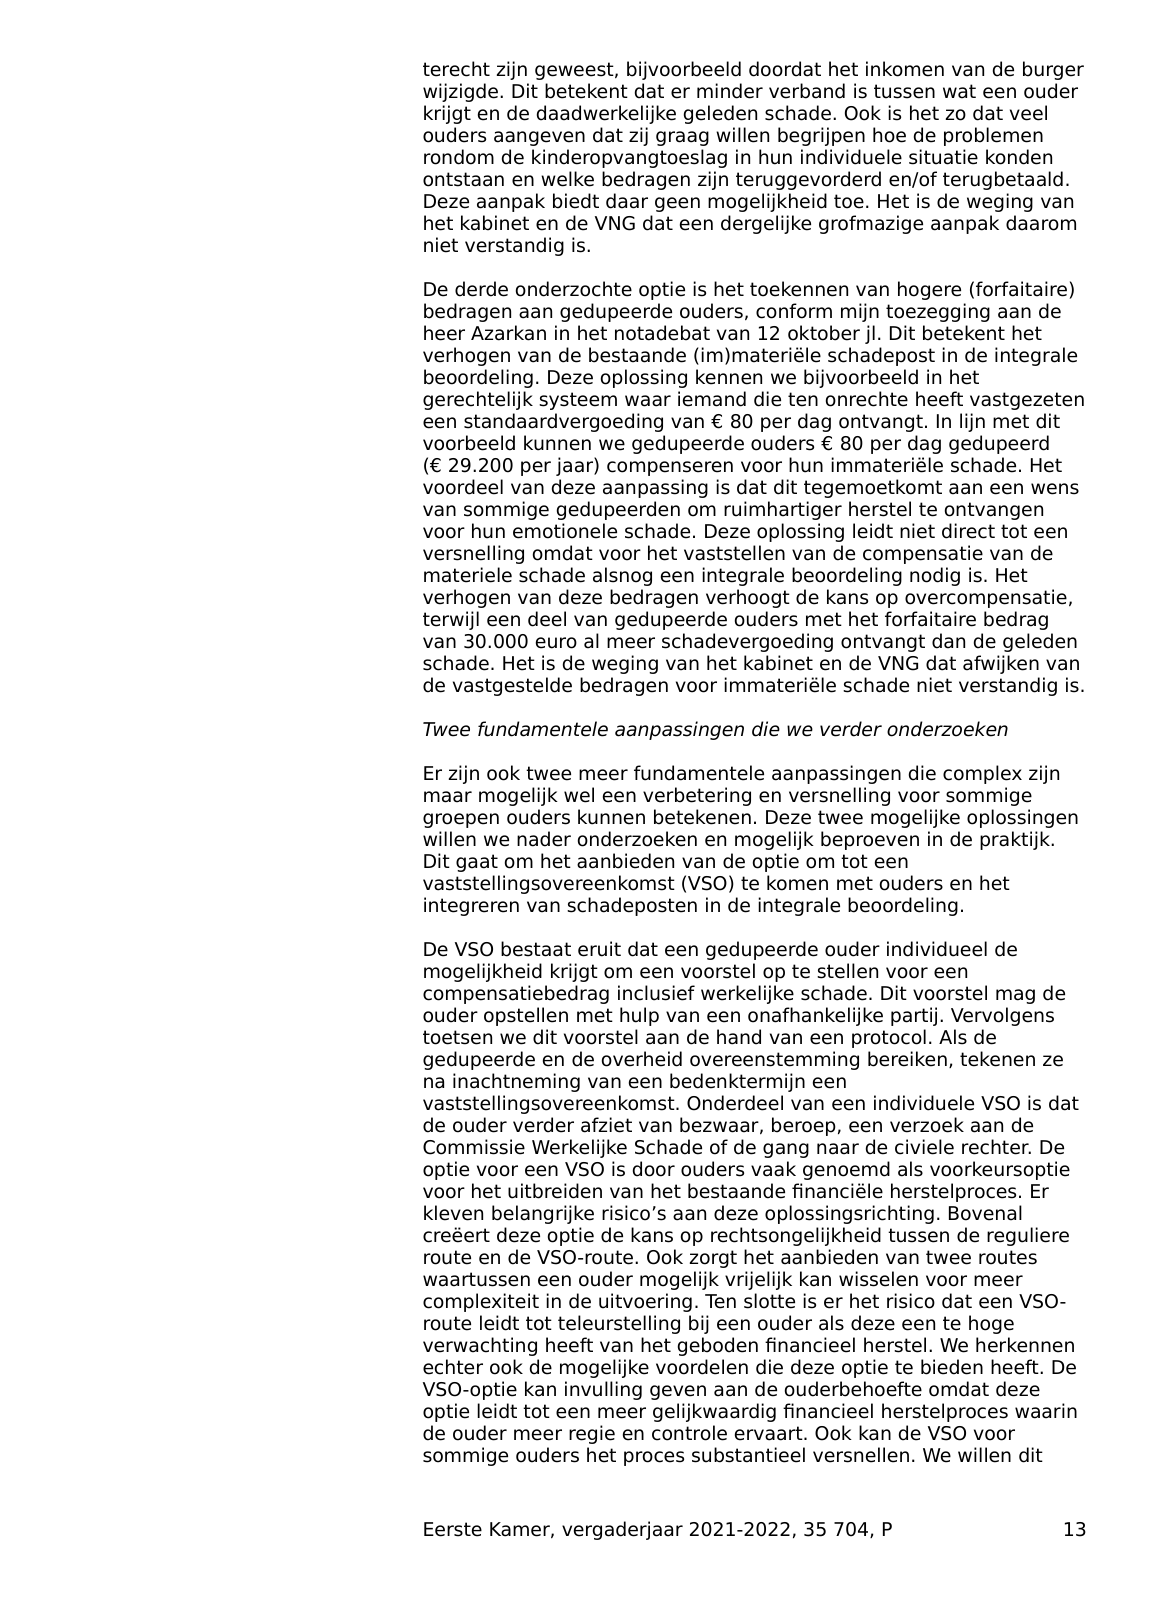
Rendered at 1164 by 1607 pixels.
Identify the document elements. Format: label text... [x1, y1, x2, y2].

subtitle Twee fundamentele aanpassingen die we verder onderzoeken [422, 719, 1087, 741]
text De VSO bestaat eruit dat een gedupeerde ouder individueel de mogelijkheid krijgt om een voorstel op te stellen voor een compensatiebedrag inclusief werkelijke schade. Dit voorstel mag de ouder opstellen met hulp van een onafhankelijke partij. Vervolgens toetsen we dit voorstel aan de hand van een protocol. Als de gedupeerde en de overheid overeenstemming bereiken, tekenen ze na inachtneming van een bedenktermijn een vaststellingsovereenkomst. Onderdeel van een individuele VSO is dat de ouder verder afziet van bezwaar, beroep, een verzoek aan de Commissie Werkelijke Schade of de gang naar de civiele rechter. De optie voor een VSO is door ouders vaak genoemd als voorkeursoptie voor het uitbreiden van het bestaande financiële herstelproces. Er kleven belangrijke risico’s aan deze oplossingsrichting. Bovenal creëert deze optie de kans op rechtsongelijkheid tussen de reguliere route en de VSO-route. Ook zorgt het aanbieden van twee routes waartussen een ouder mogelijk vrijelijk kan wisselen voor meer complexiteit in de uitvoering. Ten slotte is er het risico dat een VSO-route leidt tot teleurstelling bij een ouder als deze een te hoge verwachting heeft van het geboden financieel herstel. We herkennen echter ook de mogelijke voordelen die deze optie te bieden heeft. De VSO-optie kan invulling geven aan de ouderbehoefte omdat deze optie leidt tot een meer gelijkwaardig financieel herstelproces waarin de ouder meer regie en controle ervaart. Ook kan de VSO voor sommige ouders het proces substantieel versnellen. We willen dit [422, 939, 1087, 1467]
text terecht zijn geweest, bijvoorbeeld doordat het inkomen van de burger wijzigde. Dit betekent dat er minder verband is tussen wat een ouder krijgt en de daadwerkelijke geleden schade. Ook is het zo dat veel ouders aangeven dat zij graag willen begrijpen hoe de problemen rondom de kinderopvangtoeslag in hun individuele situatie konden ontstaan en welke bedragen zijn teruggevorderd en/of terugbetaald. Deze aanpak biedt daar geen mogelijkheid toe. Het is de weging van het kabinet en de VNG dat een dergelijke grofmazige aanpak daarom niet verstandig is. [422, 59, 1087, 257]
text De derde onderzochte optie is het toekennen van hogere (forfaitaire) bedragen aan gedupeerde ouders, conform mijn toezegging aan de heer Azarkan in het notadebat van 12 oktober jl. Dit betekent het verhogen van de bestaande (im)materiële schadepost in de integrale beoordeling. Deze oplossing kennen we bijvoorbeeld in het gerechtelijk systeem waar iemand die ten onrechte heeft vastgezeten een standaardvergoeding van € 80 per dag ontvangt. In lijn met dit voorbeeld kunnen we gedupeerde ouders € 80 per dag gedupeerd (€ 29.200 per jaar) compenseren voor hun immateriële schade. Het voordeel van deze aanpassing is dat dit tegemoetkomt aan een wens van sommige gedupeerden om ruimhartiger herstel te ontvangen voor hun emotionele schade. Deze oplossing leidt niet direct tot een versnelling omdat voor het vaststellen van de compensatie van de materiele schade alsnog een integrale beoordeling nodig is. Het verhogen van deze bedragen verhoogt de kans op overcompensatie, terwijl een deel van gedupeerde ouders met het forfaitaire bedrag van 30.000 euro al meer schadevergoeding ontvangt dan de geleden schade. Het is de weging van het kabinet en de VNG dat afwijken van de vastgestelde bedragen voor immateriële schade niet verstandig is. [422, 279, 1087, 697]
text Er zijn ook twee meer fundamentele aanpassingen die complex zijn maar mogelijk wel een verbetering en versnelling voor sommige groepen ouders kunnen betekenen. Deze twee mogelijke oplossingen willen we nader onderzoeken en mogelijk beproeven in de praktijk. Dit gaat om het aanbieden van de optie om tot een vaststellingsovereenkomst (VSO) te komen met ouders en het integreren van schadeposten in de integrale beoordeling. [422, 763, 1087, 917]
